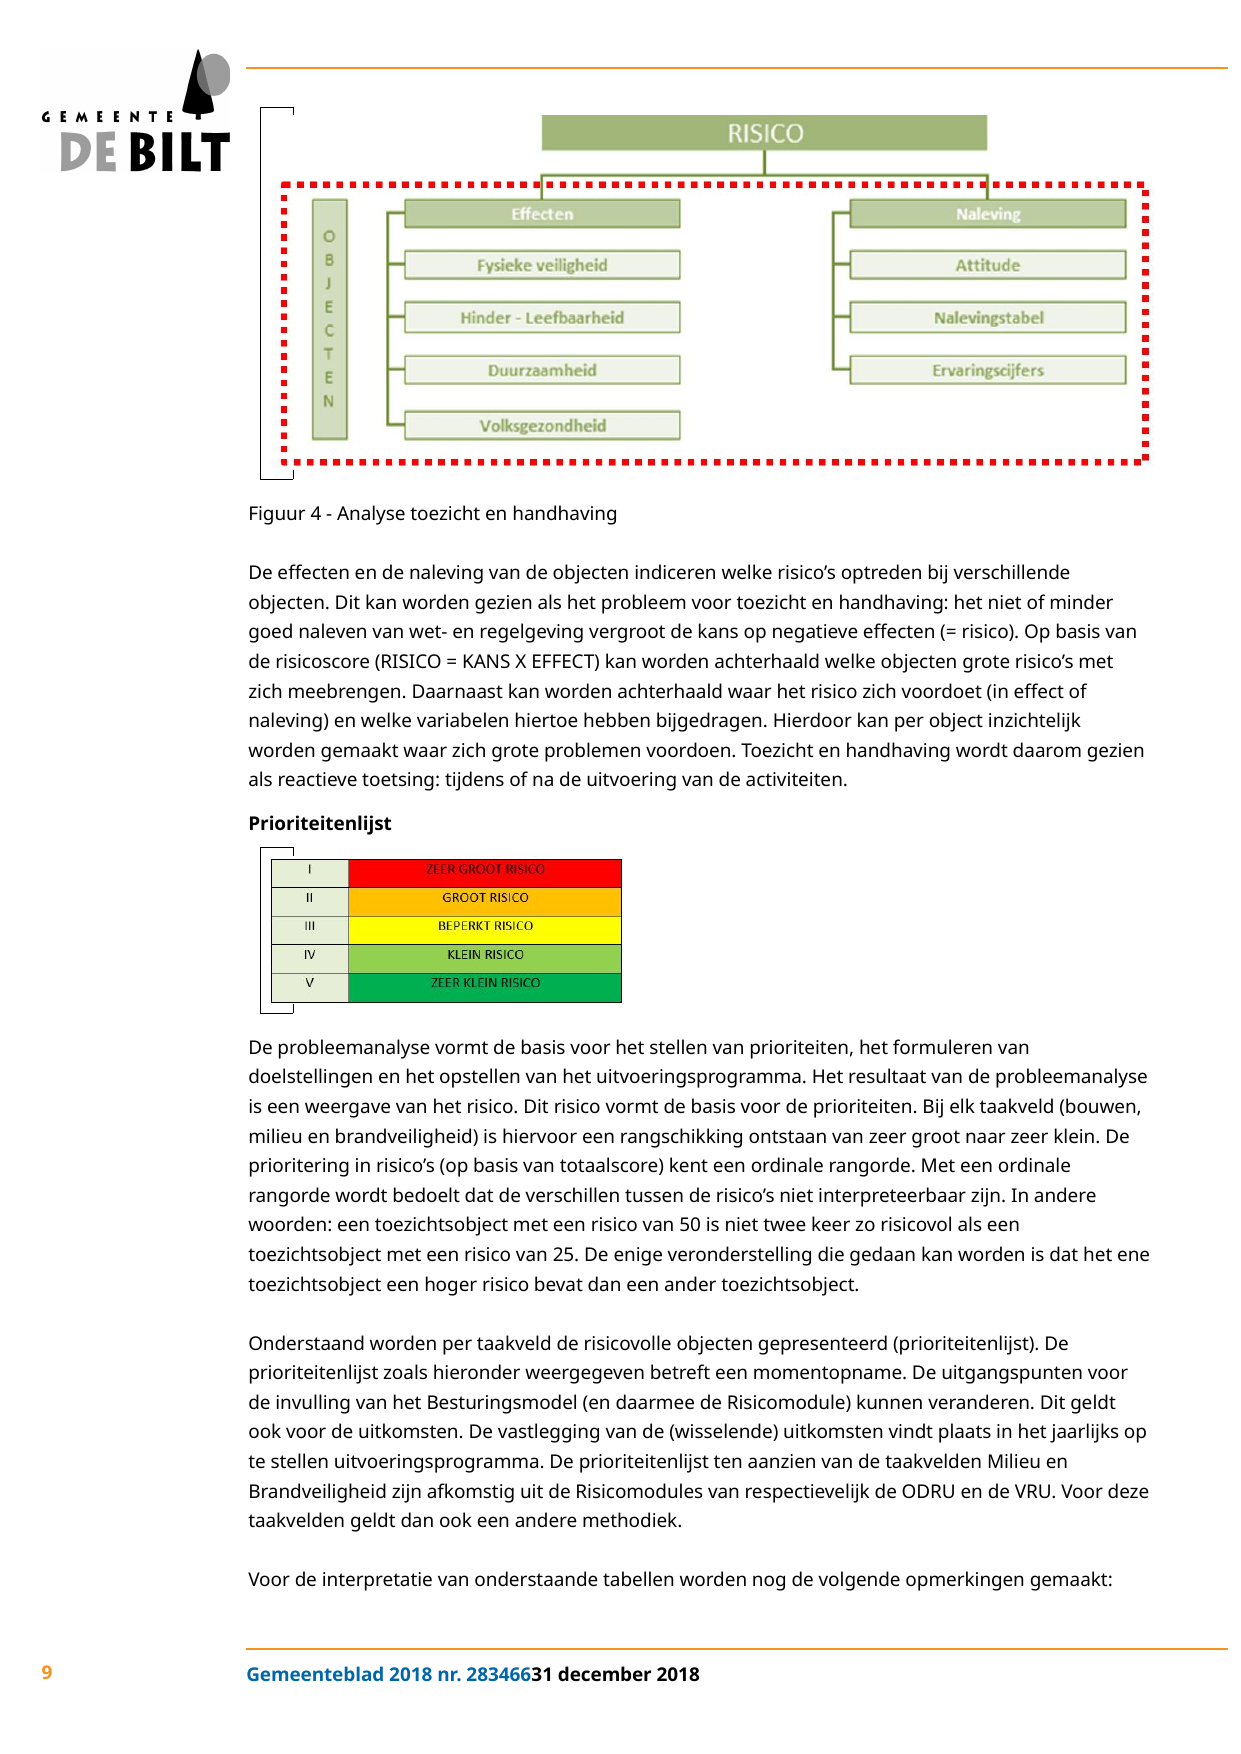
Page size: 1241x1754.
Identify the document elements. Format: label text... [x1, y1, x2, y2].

text Onderstaand worden per taakveld de risicovolle objecten gepresenteerd (prioriteitenlijst). De prioriteitenlijst zoals hieronder weergegeven betreft een momentopname. De uitgangspunten voor de invulling van het Besturingsmodel (en daarmee de Risicomodule) kunnen veranderen. Dit geldt ook voor de uitkomsten. De vastlegging van de (wisselende) uitkomsten vindt plaats in het jaarlijks op te stellen uitvoeringsprogramma. De prioriteitenlijst ten aanzien van de taakvelden Milieu en Brandveiligheid zijn afkomstig uit de Risicomodules van respectievelijk de ODRU en de VRU. Voor deze taakvelden geldt dan ook een andere methodiek. [248, 1330, 1152, 1533]
picture [41, 47, 231, 172]
picture [268, 115, 1155, 470]
text De probleemanalyse vormt de basis voor het stellen van prioriteiten, het formuleren van doelstellingen en het opstellen van het uitvoeringsprogramma. Het resultaat van de probleemanalyse is een weergave van het risico. Dit risico vormt de basis voor de prioriteiten. Bij elk taakveld (bouwen, milieu en brandveiligheid) is hiervoor een rangschikking ontstaan van zeer groot naar zeer klein. De prioritering in risico’s (op basis van totaalscore) kent een ordinale rangorde. Met een ordinale rangorde wordt bedoelt dat de verschillen tussen de risico’s niet interpreteerbaar zijn. In andere woorden: een toezichtsobject met een risico van 50 is niet twee keer zo risicovol als een toezichtsobject met een risico van 25. De enige veronderstelling die gedaan kan worden is dat het ene toezichtsobject een hoger risico bevat dan een ander toezichtsobject. [248, 1034, 1152, 1297]
picture [268, 856, 624, 1004]
text Figuur 4 - Analyse toezicht en handhaving [248, 500, 1152, 526]
text De effecten en de naleving van de objecten indiceren welke risico’s optreden bij verschillende objecten. Dit kan worden gezien als het probleem voor toezicht en handhaving: het niet of minder goed naleven van wet- en regelgeving vergroot de kans op negatieve effecten (= risico). Op basis van de risicoscore (RISICO = KANS X EFFECT) kan worden achterhaald welke objecten grote risico’s met zich meebrengen. Daarnaast kan worden achterhaald waar het risico zich voordoet (in effect of naleving) en welke variabelen hiertoe hebben bijgedragen. Hierdoor kan per object inzichtelijk worden gemaakt waar zich grote problemen voordoen. Toezicht en handhaving wordt daarom gezien als reactieve toetsing: tijdens of na de uitvoering van de activiteiten. [248, 559, 1152, 792]
text Voor de interpretatie van onderstaande tabellen worden nog de volgende opmerkingen gemaakt: [248, 1567, 1152, 1592]
text Prioriteitenlijst [248, 810, 1152, 835]
